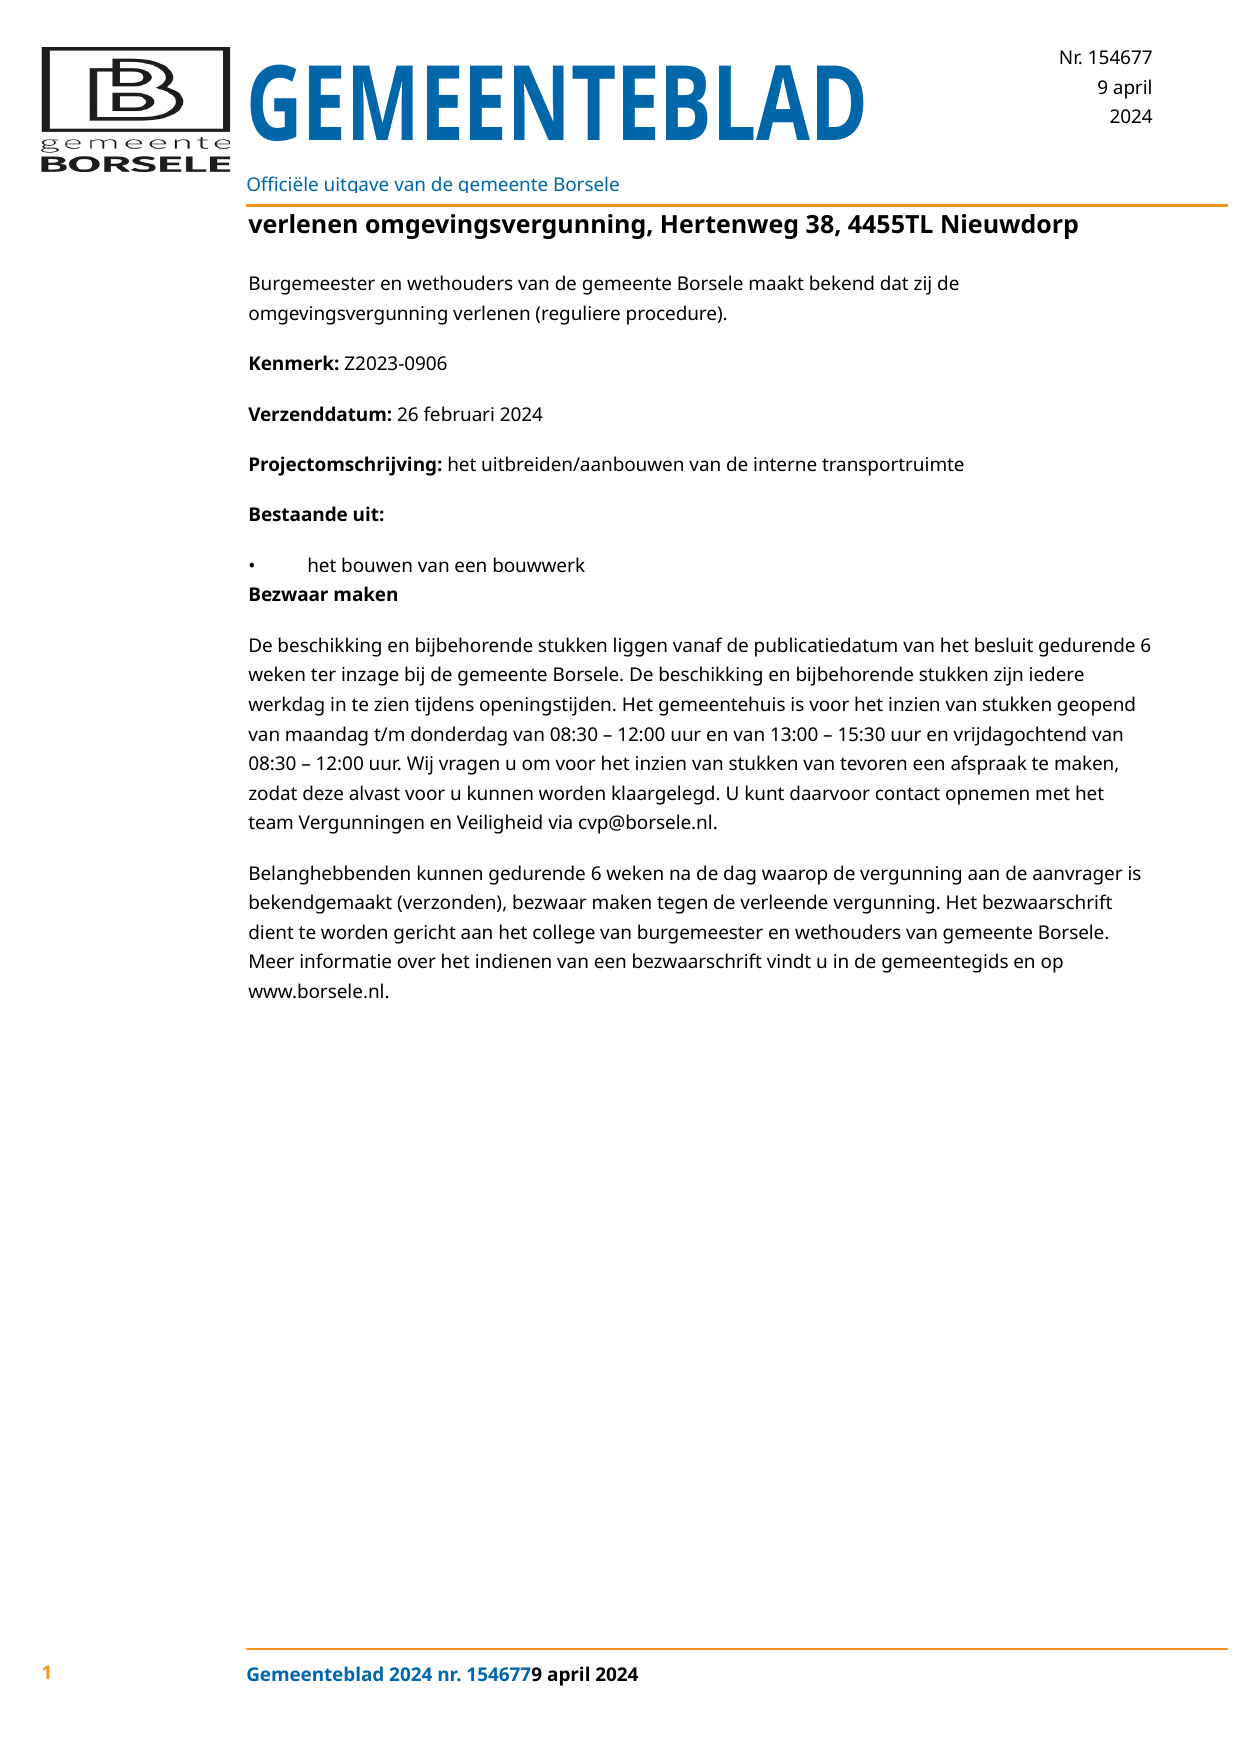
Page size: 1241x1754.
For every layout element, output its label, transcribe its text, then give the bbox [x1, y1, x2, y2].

text Verzenddatum: 26 februari 2024 [248, 401, 1152, 426]
text Burgemeester en wethouders van de gemeente Borsele maakt bekend dat zij de omgevingsvergunning verlenen (reguliere procedure). [248, 270, 1152, 326]
text Projectomschrijving: het uitbreiden/aanbouwen van de interne transportruimte [248, 451, 1152, 477]
text De beschikking en bijbehorende stukken liggen vanaf de publicatiedatum van het besluit gedurende 6 weken ter inzage bij de gemeente Borsele. De beschikking en bijbehorende stukken zijn iedere werkdag in te zien tijdens openingstijden. Het gemeentehuis is voor het inzien van stukken geopend van maandag t/m donderdag van 08:30 – 12:00 uur en van 13:00 – 15:30 uur en vrijdagochtend van 08:30 – 12:00 uur. Wij vragen u om voor het inzien van stukken van tevoren een afspraak te maken, zodat deze alvast voor u kunnen worden klaargelegd. U kunt daarvoor contact opnemen met het team Vergunningen en Veiligheid via cvp@borsele.nl. [248, 632, 1152, 835]
text Kenmerk: Z2023-0906 [248, 350, 1152, 376]
list het bouwen van een bouwwerk [248, 552, 1152, 578]
text Bestaande uit: [248, 502, 1152, 527]
text Bezwaar maken [248, 582, 1152, 607]
text verlenen omgevingsvergunning, Hertenweg 38, 4455TL Nieuwdorp [248, 207, 1152, 241]
picture [41, 47, 231, 172]
text Belanghebbenden kunnen gedurende 6 weken na de dag waarop de vergunning aan de aanvrager is bekendgemaakt (verzonden), bezwaar maken tegen de verleende vergunning. Het bezwaarschrift dient te worden gericht aan het college van burgemeester en wethouders van gemeente Borsele. Meer informatie over het indienen van een bezwaarschrift vindt u in de gemeentegids en op www.borsele.nl. [248, 860, 1152, 1004]
